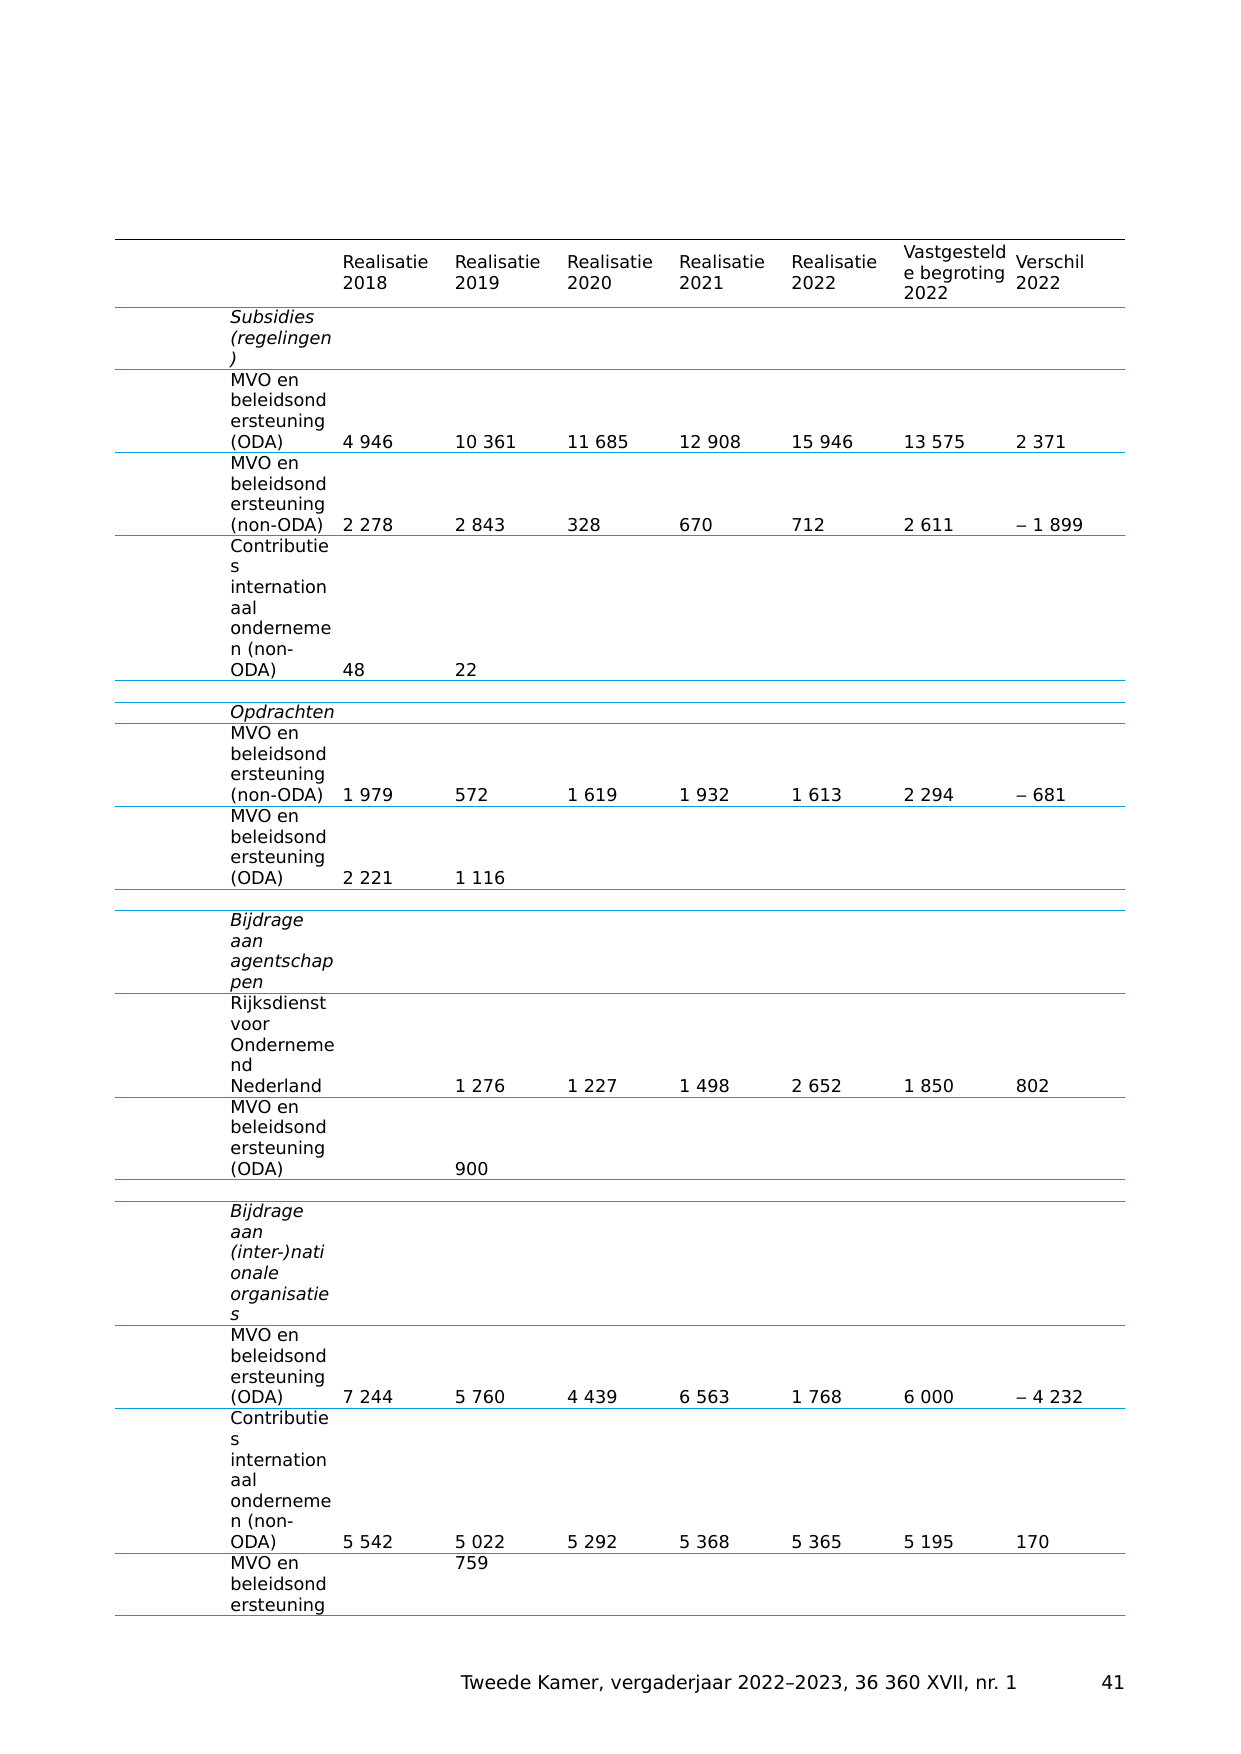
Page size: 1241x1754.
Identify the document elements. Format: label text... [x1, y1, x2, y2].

table_cell [900, 911, 1013, 993]
table_cell [564, 807, 676, 888]
table_cell [900, 1180, 1013, 1201]
table_cell [115, 536, 227, 680]
table_cell [788, 911, 900, 993]
table_cell [676, 911, 788, 993]
table_cell [340, 703, 452, 722]
table_cell [676, 1554, 788, 1615]
table_cell 670 [676, 453, 788, 535]
table_cell [340, 1202, 452, 1325]
table_cell [340, 890, 452, 910]
table_cell Contributies internationaal ondernemen (non-ODA) [227, 1409, 339, 1553]
table_cell 1 619 [564, 724, 676, 806]
table_cell 170 [1013, 1409, 1125, 1553]
table_cell 7 244 [340, 1326, 452, 1408]
table_cell [1013, 703, 1125, 722]
table_cell [340, 911, 452, 993]
table_cell 2 652 [788, 994, 900, 1096]
table_cell ‒ 4 232 [1013, 1326, 1125, 1408]
table_cell [340, 1180, 452, 1201]
table_cell [900, 536, 1013, 680]
table_cell ‒ 681 [1013, 724, 1125, 806]
table_cell [452, 308, 564, 369]
table_cell 1 850 [900, 994, 1013, 1096]
table_cell 2 843 [452, 453, 564, 535]
table_cell [564, 1098, 676, 1179]
table_cell [1013, 890, 1125, 910]
table_cell 712 [788, 453, 900, 535]
table_header Tabel 9 Budgettaire gevolgen van beleidsartikel 1 Duurzame economische ontwikkeling, handel en investeringen (bedragen x € 1.000) [115, 191, 1125, 239]
table_cell [1013, 1202, 1125, 1325]
table_cell [340, 681, 452, 701]
table_cell MVO en beleidsondersteuning (ODA) [227, 370, 339, 452]
table_cell [115, 453, 227, 535]
table_cell [788, 1554, 900, 1615]
table_cell [115, 1202, 227, 1325]
table_cell 1 227 [564, 994, 676, 1096]
table_cell 328 [564, 453, 676, 535]
table_cell [1013, 308, 1125, 369]
table_cell 12 908 [676, 370, 788, 452]
table_cell [676, 1098, 788, 1179]
table_cell Verschil 2022 [1013, 240, 1125, 307]
table_cell [115, 807, 227, 888]
table_cell [676, 703, 788, 722]
table_cell [115, 1098, 227, 1179]
table_cell [115, 240, 227, 307]
table_cell [115, 308, 227, 369]
table_cell Realisatie 2020 [564, 240, 676, 307]
table_cell 5 365 [788, 1409, 900, 1553]
table_cell [1013, 1180, 1125, 1201]
table_cell [1013, 807, 1125, 888]
table_cell Realisatie 2018 [340, 240, 452, 307]
table_cell [676, 1180, 788, 1201]
table_cell [788, 1180, 900, 1201]
table_cell [1013, 911, 1125, 993]
table_cell [115, 994, 227, 1096]
table_cell Subsidies (regelingen) [227, 308, 339, 369]
table_cell Bijdrage aan agentschappen [227, 911, 339, 993]
table_cell 5 368 [676, 1409, 788, 1553]
table_cell [564, 703, 676, 722]
table_cell 5 542 [340, 1409, 452, 1553]
table_cell 2 611 [900, 453, 1013, 535]
table_cell [900, 681, 1013, 701]
table_cell 6 563 [676, 1326, 788, 1408]
table_cell [452, 1180, 564, 1201]
table_cell [227, 681, 339, 701]
table_cell [564, 308, 676, 369]
table_cell [788, 890, 900, 910]
table_cell [676, 308, 788, 369]
table_cell MVO en beleidsondersteuning (non-ODA) [227, 453, 339, 535]
table_cell [564, 1554, 676, 1615]
table_cell 10 361 [452, 370, 564, 452]
table_cell 1 932 [676, 724, 788, 806]
table_cell 759 [452, 1554, 564, 1615]
table_cell ‒ 1 899 [1013, 453, 1125, 535]
table_cell [115, 1180, 227, 1201]
table_cell [115, 724, 227, 806]
table_cell [788, 536, 900, 680]
table_cell [340, 1554, 452, 1615]
table_cell [788, 703, 900, 722]
table_cell Bijdrage aan (inter-)nationale organisaties [227, 1202, 339, 1325]
table_cell MVO en beleidsondersteuning (non-ODA) [227, 724, 339, 806]
table_cell MVO en beleidsondersteuning [227, 1554, 339, 1615]
table_cell 2 294 [900, 724, 1013, 806]
table_cell 48 [340, 536, 452, 680]
table_cell [115, 370, 227, 452]
table_cell 1 768 [788, 1326, 900, 1408]
table_cell 1 276 [452, 994, 564, 1096]
table_cell 1 613 [788, 724, 900, 806]
table_cell [1013, 1554, 1125, 1615]
table_cell Opdrachten [227, 703, 339, 722]
table_cell [788, 1202, 900, 1325]
table_cell 4 946 [340, 370, 452, 452]
table_cell [1013, 1098, 1125, 1179]
table_cell [676, 681, 788, 701]
table_cell [227, 240, 339, 307]
table_cell [115, 911, 227, 993]
table_cell Realisatie 2019 [452, 240, 564, 307]
table_cell [115, 1326, 227, 1408]
table_cell MVO en beleidsondersteuning (ODA) [227, 1326, 339, 1408]
table_cell MVO en beleidsondersteuning (ODA) [227, 1098, 339, 1179]
table_cell Contributies internationaal ondernemen (non-ODA) [227, 536, 339, 680]
table_cell 2 221 [340, 807, 452, 888]
table_cell 6 000 [900, 1326, 1013, 1408]
table_cell 5 195 [900, 1409, 1013, 1553]
table_cell [788, 681, 900, 701]
table_cell [227, 890, 339, 910]
table_cell [900, 308, 1013, 369]
table_cell [900, 1202, 1013, 1325]
table_cell [115, 703, 227, 722]
table_cell 5 022 [452, 1409, 564, 1553]
table_cell [900, 703, 1013, 722]
table_cell [900, 1098, 1013, 1179]
table_cell [564, 681, 676, 701]
table_cell [115, 1409, 227, 1553]
table_cell 5 292 [564, 1409, 676, 1553]
table_cell [564, 1180, 676, 1201]
table_cell [340, 308, 452, 369]
table_cell [227, 1180, 339, 1201]
table_cell [788, 1098, 900, 1179]
table_cell [676, 1202, 788, 1325]
table_cell 572 [452, 724, 564, 806]
table_cell [340, 1098, 452, 1179]
table_cell [900, 890, 1013, 910]
table_cell [676, 807, 788, 888]
table_cell 2 278 [340, 453, 452, 535]
table_cell [340, 994, 452, 1096]
table_cell [452, 681, 564, 701]
table_cell [564, 536, 676, 680]
table_cell [452, 703, 564, 722]
table_cell [788, 807, 900, 888]
table_cell Realisatie 2021 [676, 240, 788, 307]
table_cell [564, 911, 676, 993]
table_cell Vastgestelde begroting 2022 [900, 240, 1013, 307]
table_cell Rijksdienst voor Ondernemend Nederland [227, 994, 339, 1096]
table_cell [1013, 681, 1125, 701]
table_cell [900, 807, 1013, 888]
table_cell 5 760 [452, 1326, 564, 1408]
table_cell 802 [1013, 994, 1125, 1096]
table_cell 13 575 [900, 370, 1013, 452]
table_cell 11 685 [564, 370, 676, 452]
table_cell [452, 1202, 564, 1325]
table_cell [115, 681, 227, 701]
table_cell [452, 911, 564, 993]
table_cell [564, 890, 676, 910]
table_cell 15 946 [788, 370, 900, 452]
table_cell [115, 1554, 227, 1615]
table_cell 900 [452, 1098, 564, 1179]
table_cell 1 116 [452, 807, 564, 888]
table_cell [564, 1202, 676, 1325]
table_cell MVO en beleidsondersteuning (ODA) [227, 807, 339, 888]
table_cell Realisatie 2022 [788, 240, 900, 307]
table_cell 4 439 [564, 1326, 676, 1408]
table_cell 22 [452, 536, 564, 680]
table_cell [676, 536, 788, 680]
table_cell [115, 890, 227, 910]
table_cell [1013, 536, 1125, 680]
table_cell [452, 890, 564, 910]
table_cell [788, 308, 900, 369]
table_cell 2 371 [1013, 370, 1125, 452]
table_cell 1 498 [676, 994, 788, 1096]
table_cell [676, 890, 788, 910]
table_cell [900, 1554, 1013, 1615]
table_cell 1 979 [340, 724, 452, 806]
